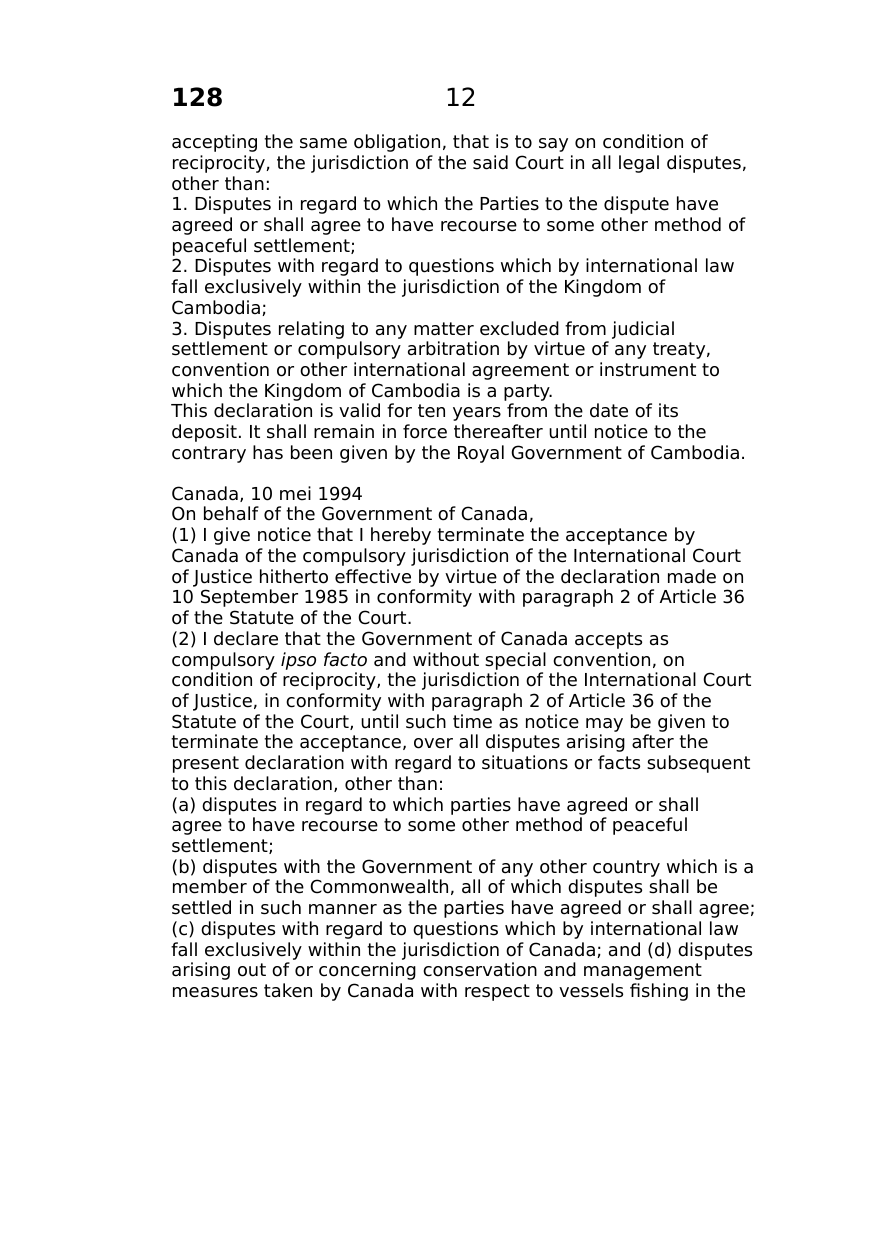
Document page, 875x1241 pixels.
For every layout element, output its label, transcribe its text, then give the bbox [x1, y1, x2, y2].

text (1) I give notice that I hereby terminate the acceptance by Canada of the compulsory jurisdiction of the International Court of Justice hitherto effective by virtue of the declaration made on 10 September 1985 in conformity with paragraph 2 of Article 36 of the Statute of the Court. [171, 525, 756, 629]
text 3. Disputes relating to any matter excluded from judicial settlement or compulsory arbitration by virtue of any treaty, convention or other international agreement or instrument to which the Kingdom of Cambodia is a party. [171, 318, 756, 401]
text 2. Disputes with regard to questions which by international law fall exclusively within the jurisdiction of the Kingdom of Cambodia; [171, 256, 756, 318]
text (c) disputes with regard to questions which by international law fall exclusively within the jurisdiction of Canada; and (d) disputes arising out of or concerning conservation and management measures taken by Canada with respect to vessels fishing in the [171, 919, 756, 1002]
text (b) disputes with the Government of any other country which is a member of the Commonwealth, all of which disputes shall be settled in such manner as the parties have agreed or shall agree; [171, 857, 756, 919]
text accepting the same obligation, that is to say on condition of reciprocity, the jurisdiction of the said Court in all legal disputes, other than: [171, 132, 756, 194]
text (a) disputes in regard to which parties have agreed or shall agree to have recourse to some other method of peaceful settlement; [171, 794, 756, 857]
text (2) I declare that the Government of Canada accepts as compulsory ipso facto and without special convention, on condition of reciprocity, the jurisdiction of the International Court of Justice, in conformity with paragraph 2 of Article 36 of the Statute of the Court, until such time as notice may be given to terminate the acceptance, over all disputes arising after the present declaration with regard to situations or facts subsequent to this declaration, other than: [171, 629, 756, 794]
text On behalf of the Government of Canada, [171, 504, 756, 525]
text This declaration is valid for ten years from the date of its deposit. It shall remain in force thereafter until notice to the contrary has been given by the Royal Government of Cambodia. [171, 401, 756, 463]
text Canada, 10 mei 1994 [171, 483, 756, 504]
text 1. Disputes in regard to which the Parties to the dispute have agreed or shall agree to have recourse to some other method of peaceful settlement; [171, 194, 756, 256]
